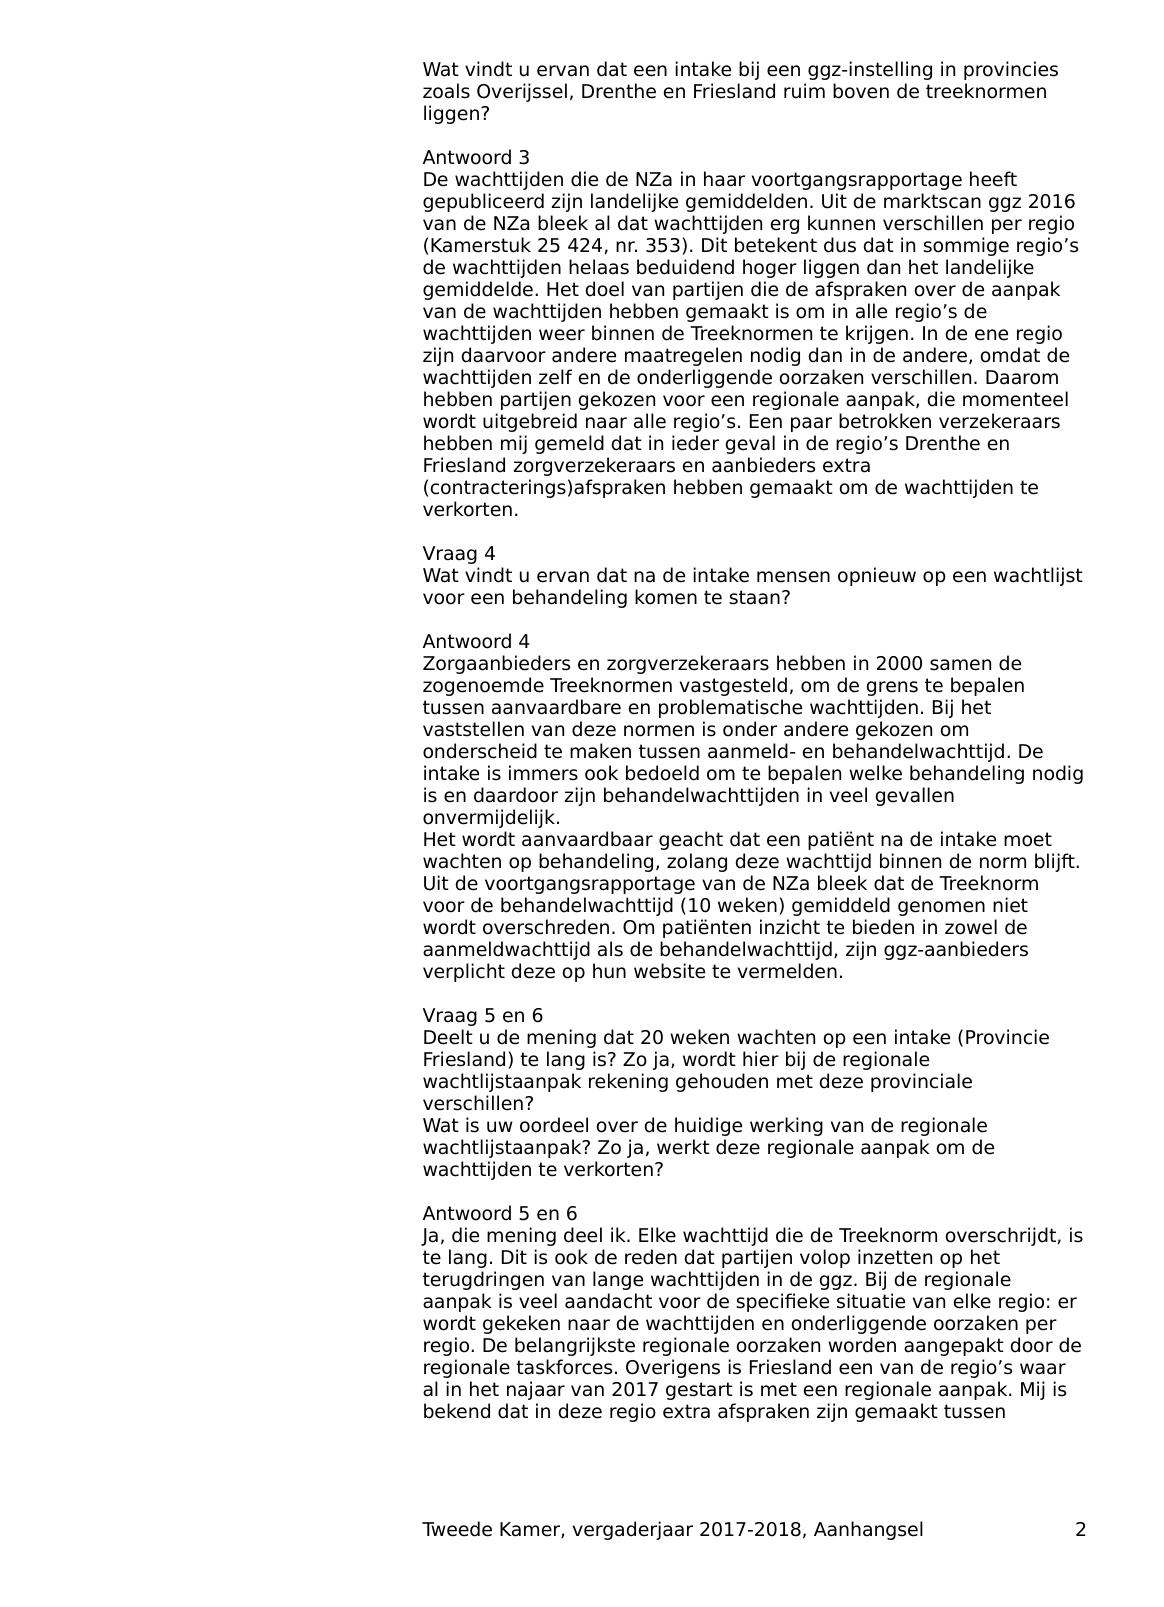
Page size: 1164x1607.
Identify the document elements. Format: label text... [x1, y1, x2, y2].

text Het wordt aanvaardbaar geacht dat een patiënt na de intake moet wachten op behandeling, zolang deze wachttijd binnen de norm blijft. Uit de voortgangsrapportage van de NZa bleek dat de Treeknorm voor de behandelwachttijd (10 weken) gemiddeld genomen niet wordt overschreden. Om patiënten inzicht te bieden in zowel de aanmeldwachttijd als de behandelwachttijd, zijn ggz-aanbieders verplicht deze op hun website te vermelden. [422, 829, 1087, 983]
text Antwoord 5 en 6 [422, 1203, 1087, 1225]
text Vraag 4 [422, 543, 1087, 565]
text Vraag 5 en 6 [422, 1005, 1087, 1027]
text Wat vindt u ervan dat na de intake mensen opnieuw op een wachtlijst voor een behandeling komen te staan? [422, 565, 1087, 609]
text Zorgaanbieders en zorgverzekeraars hebben in 2000 samen de zogenoemde Treeknormen vastgesteld, om de grens te bepalen tussen aanvaardbare en problematische wachttijden. Bij het vaststellen van deze normen is onder andere gekozen om onderscheid te maken tussen aanmeld- en behandelwachttijd. De intake is immers ook bedoeld om te bepalen welke behandeling nodig is en daardoor zijn behandelwachttijden in veel gevallen onvermijdelijk. [422, 653, 1087, 829]
text Ja, die mening deel ik. Elke wachttijd die de Treeknorm overschrijdt, is te lang. Dit is ook de reden dat partijen volop inzetten op het terugdringen van lange wachttijden in de ggz. Bij de regionale aanpak is veel aandacht voor de specifieke situatie van elke regio: er wordt gekeken naar de wachttijden en onderliggende oorzaken per regio. De belangrijkste regionale oorzaken worden aangepakt door de regionale taskforces. Overigens is Friesland een van de regio’s waar al in het najaar van 2017 gestart is met een regionale aanpak. Mij is bekend dat in deze regio extra afspraken zijn gemaakt tussen [422, 1225, 1087, 1423]
text Antwoord 3 [422, 147, 1087, 169]
text Antwoord 4 [422, 631, 1087, 653]
text Wat is uw oordeel over de huidige werking van de regionale wachtlijstaanpak? Zo ja, werkt deze regionale aanpak om de wachttijden te verkorten? [422, 1115, 1087, 1181]
text De wachttijden die de NZa in haar voortgangsrapportage heeft gepubliceerd zijn landelijke gemiddelden. Uit de marktscan ggz 2016 van de NZa bleek al dat wachttijden erg kunnen verschillen per regio (Kamerstuk 25 424, nr. 353). Dit betekent dus dat in sommige regio’s de wachttijden helaas beduidend hoger liggen dan het landelijke gemiddelde. Het doel van partijen die de afspraken over de aanpak van de wachttijden hebben gemaakt is om in alle regio’s de wachttijden weer binnen de Treeknormen te krijgen. In de ene regio zijn daarvoor andere maatregelen nodig dan in de andere, omdat de wachttijden zelf en de onderliggende oorzaken verschillen. Daarom hebben partijen gekozen voor een regionale aanpak, die momenteel wordt uitgebreid naar alle regio’s. Een paar betrokken verzekeraars hebben mij gemeld dat in ieder geval in de regio’s Drenthe en Friesland zorgverzekeraars en aanbieders extra (contracterings)afspraken hebben gemaakt om de wachttijden te verkorten. [422, 169, 1087, 521]
text Deelt u de mening dat 20 weken wachten op een intake (Provincie Friesland) te lang is? Zo ja, wordt hier bij de regionale wachtlijstaanpak rekening gehouden met deze provinciale verschillen? [422, 1027, 1087, 1115]
text Wat vindt u ervan dat een intake bij een ggz-instelling in provincies zoals Overijssel, Drenthe en Friesland ruim boven de treeknormen liggen? [422, 59, 1087, 125]
